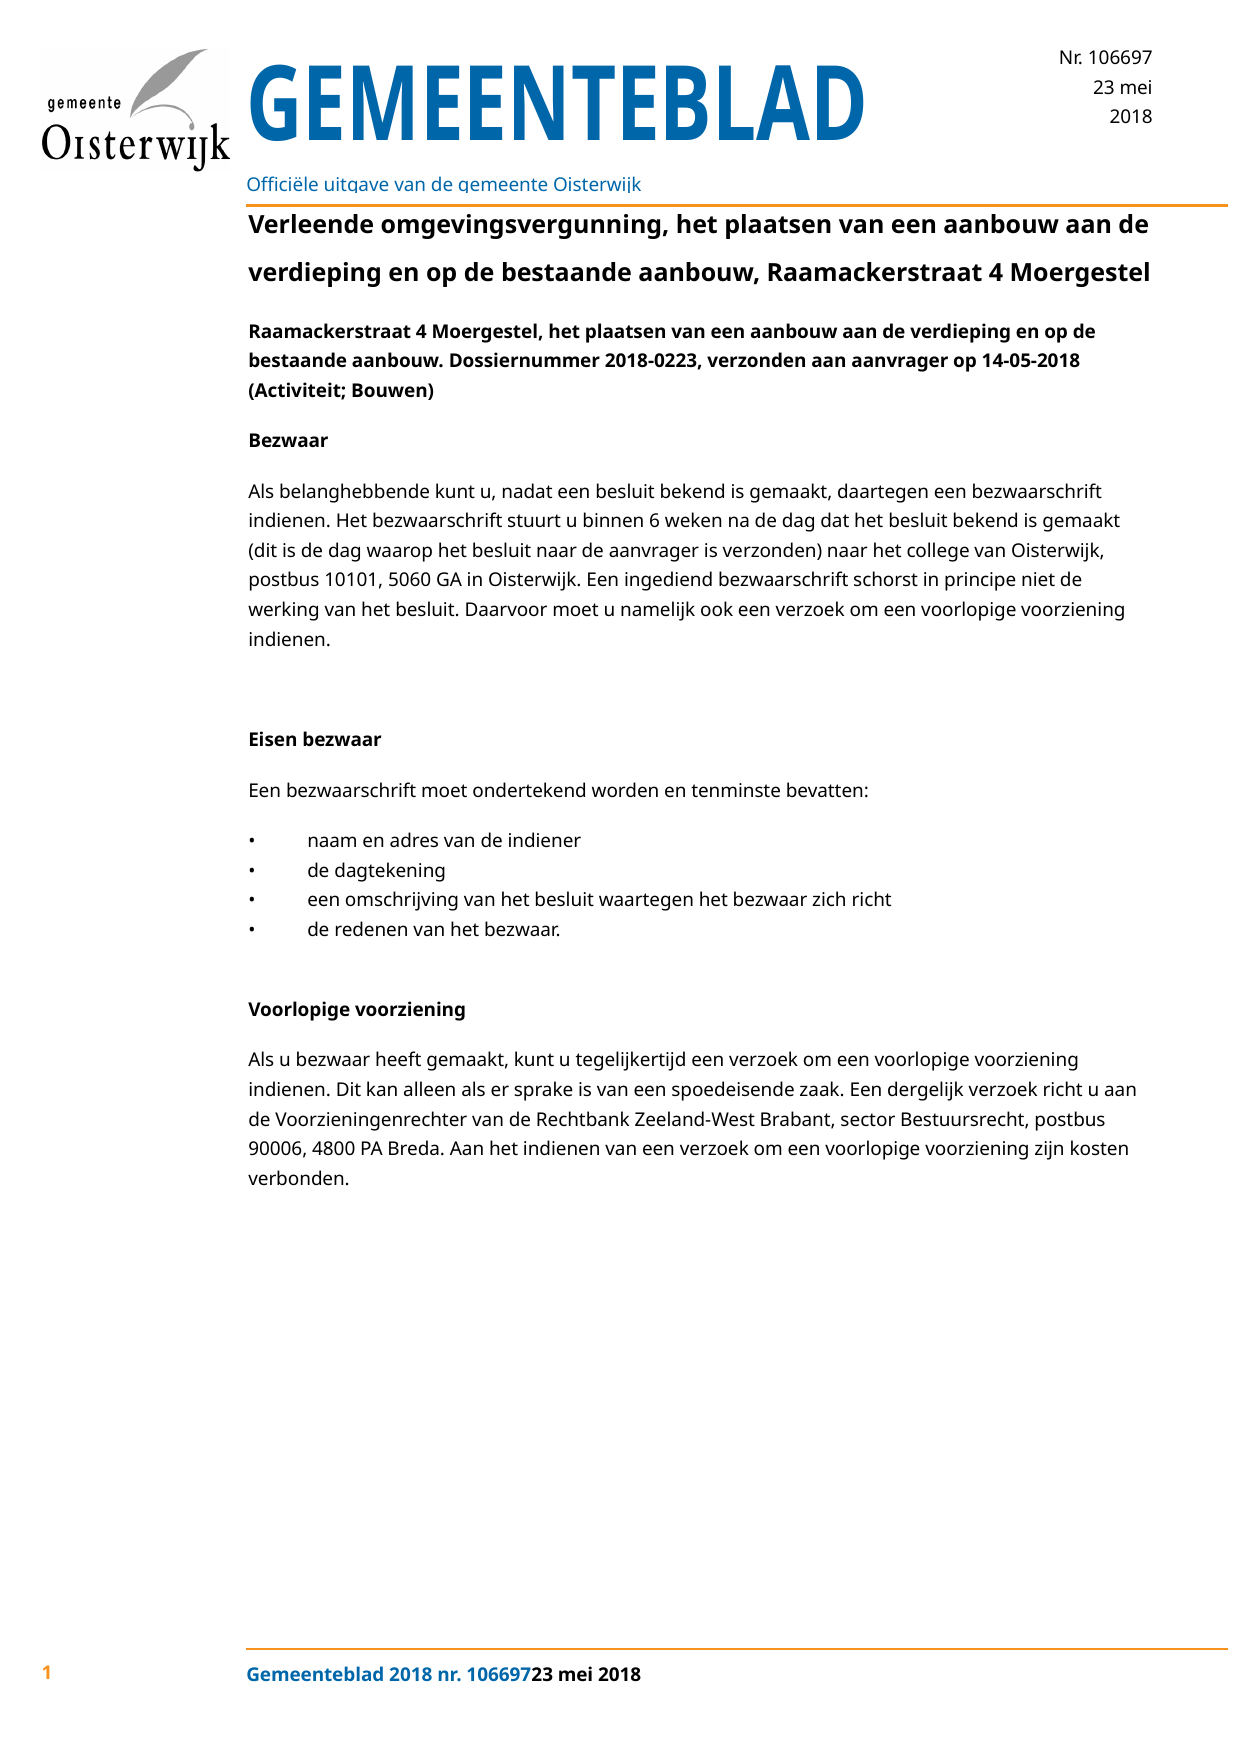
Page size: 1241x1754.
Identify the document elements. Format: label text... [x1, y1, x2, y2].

picture [41, 47, 231, 172]
text Eisen bezwaar [248, 727, 1152, 752]
list een omschrijving van het besluit waartegen het bezwaar zich richt [248, 887, 1152, 912]
text Voorlopige voorziening [248, 996, 1152, 1022]
text Een bezwaarschrift moet ondertekend worden en tenminste bevatten: [248, 777, 1152, 803]
list de redenen van het bezwaar. [248, 916, 1152, 942]
text Bezwaar [248, 427, 1152, 453]
text Als u bezwaar heeft gemaakt, kunt u tegelijkertijd een verzoek om een voorlopige voorziening indienen. Dit kan alleen als er sprake is van een spoedeisende zaak. Een dergelijk verzoek richt u aan de Voorzieningenrechter van de Rechtbank Zeeland-West Brabant, sector Bestuursrecht, postbus 90006, 4800 PA Breda. Aan het indienen van een verzoek om een voorlopige voorziening zijn kosten verbonden. [248, 1047, 1152, 1191]
text Als belanghebbende kunt u, nadat een besluit bekend is gemaakt, daartegen een bezwaarschrift indienen. Het bezwaarschrift stuurt u binnen 6 weken na de dag dat het besluit bekend is gemaakt (dit is de dag waarop het besluit naar de aanvrager is verzonden) naar het college van Oisterwijk, postbus 10101, 5060 GA in Oisterwijk. Een ingediend bezwaarschrift schorst in principe niet de werking van het besluit. Daarvoor moet u namelijk ook een verzoek om een voorlopige voorziening indienen. [248, 478, 1152, 652]
list naam en adres van de indiener [248, 827, 1152, 853]
text Verleende omgevingsvergunning, het plaatsen van een aanbouw aan de verdieping en op de bestaande aanbouw, Raamackerstraat 4 Moergestel [248, 207, 1152, 288]
list de dagtekening [248, 857, 1152, 883]
text Raamackerstraat 4 Moergestel, het plaatsen van een aanbouw aan de verdieping en op de bestaande aanbouw. Dossiernummer 2018-0223, verzonden aan aanvrager op 14-05-2018 (Activiteit; Bouwen) [248, 318, 1152, 403]
